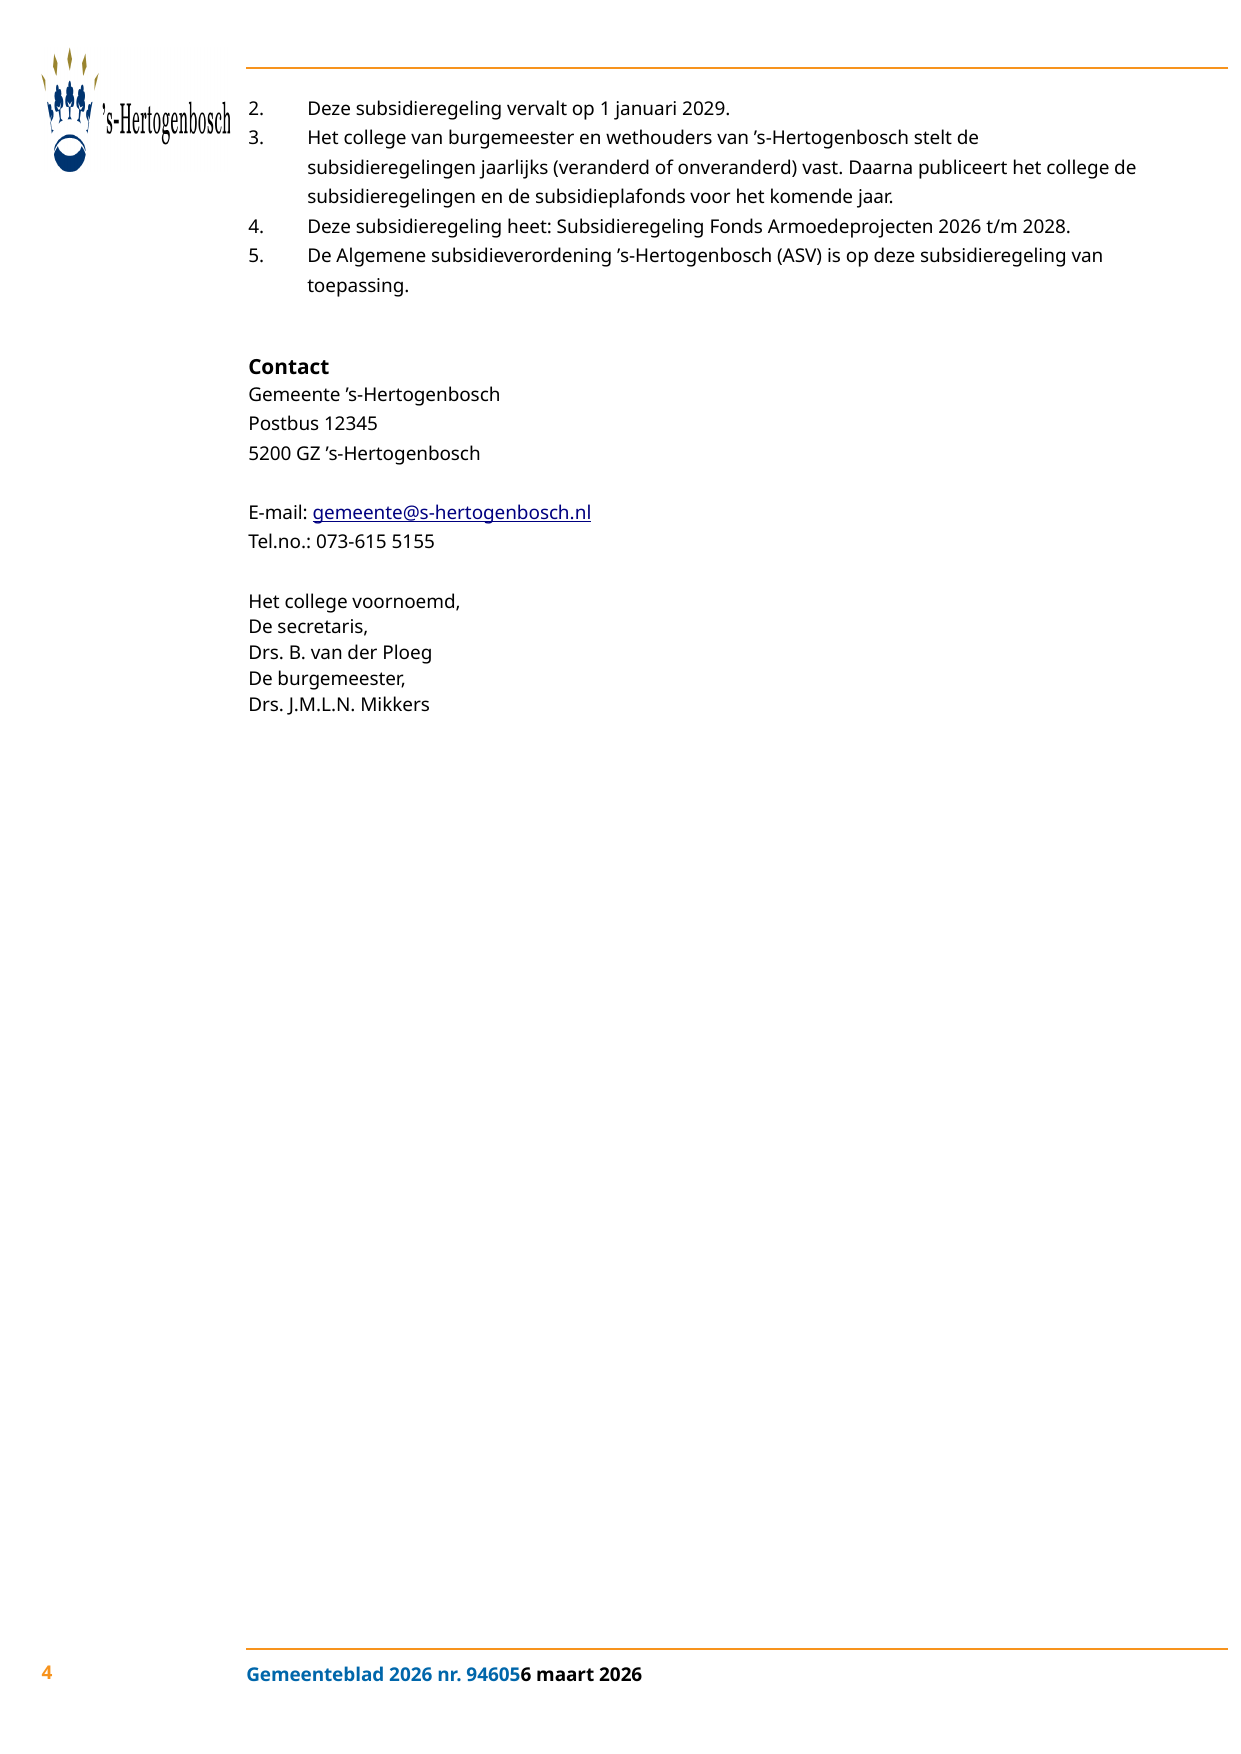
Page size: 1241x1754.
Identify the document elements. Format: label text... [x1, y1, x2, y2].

text De secretaris, [248, 613, 1152, 639]
text Gemeente ’s-Hertogenbosch [248, 381, 1152, 406]
text Drs. B. van der Ploeg [248, 639, 1152, 665]
text Drs. J.M.L.N. Mikkers [248, 691, 1152, 716]
list De Algemene subsidieverordening ’s-Hertogenbosch (ASV) is op deze subsidieregeling van toepassing. [248, 243, 1152, 298]
text Contact [248, 352, 1152, 381]
list Het college van burgemeester en wethouders van ’s-Hertogenbosch stelt de subsidieregelingen jaarlijks (veranderd of onveranderd) vast. Daarna publiceert het college de subsidieregelingen en de subsidieplafonds voor het komende jaar. [248, 124, 1152, 209]
text Het college voornoemd, [248, 588, 1152, 613]
text E-mail: gemeente@s-hertogenbosch.nl [248, 499, 1152, 525]
list Deze subsidieregeling heet: Subsidieregeling Fonds Armoedeprojecten 2026 t/m 2028. [248, 213, 1152, 239]
picture [41, 47, 231, 172]
text De burgemeester, [248, 665, 1152, 691]
text Postbus 12345 [248, 410, 1152, 436]
list Deze subsidieregeling vervalt op 1 januari 2029. [248, 95, 1152, 121]
text Tel.no.: 073-615 5155 [248, 529, 1152, 554]
text 5200 GZ ’s-Hertogenbosch [248, 440, 1152, 466]
